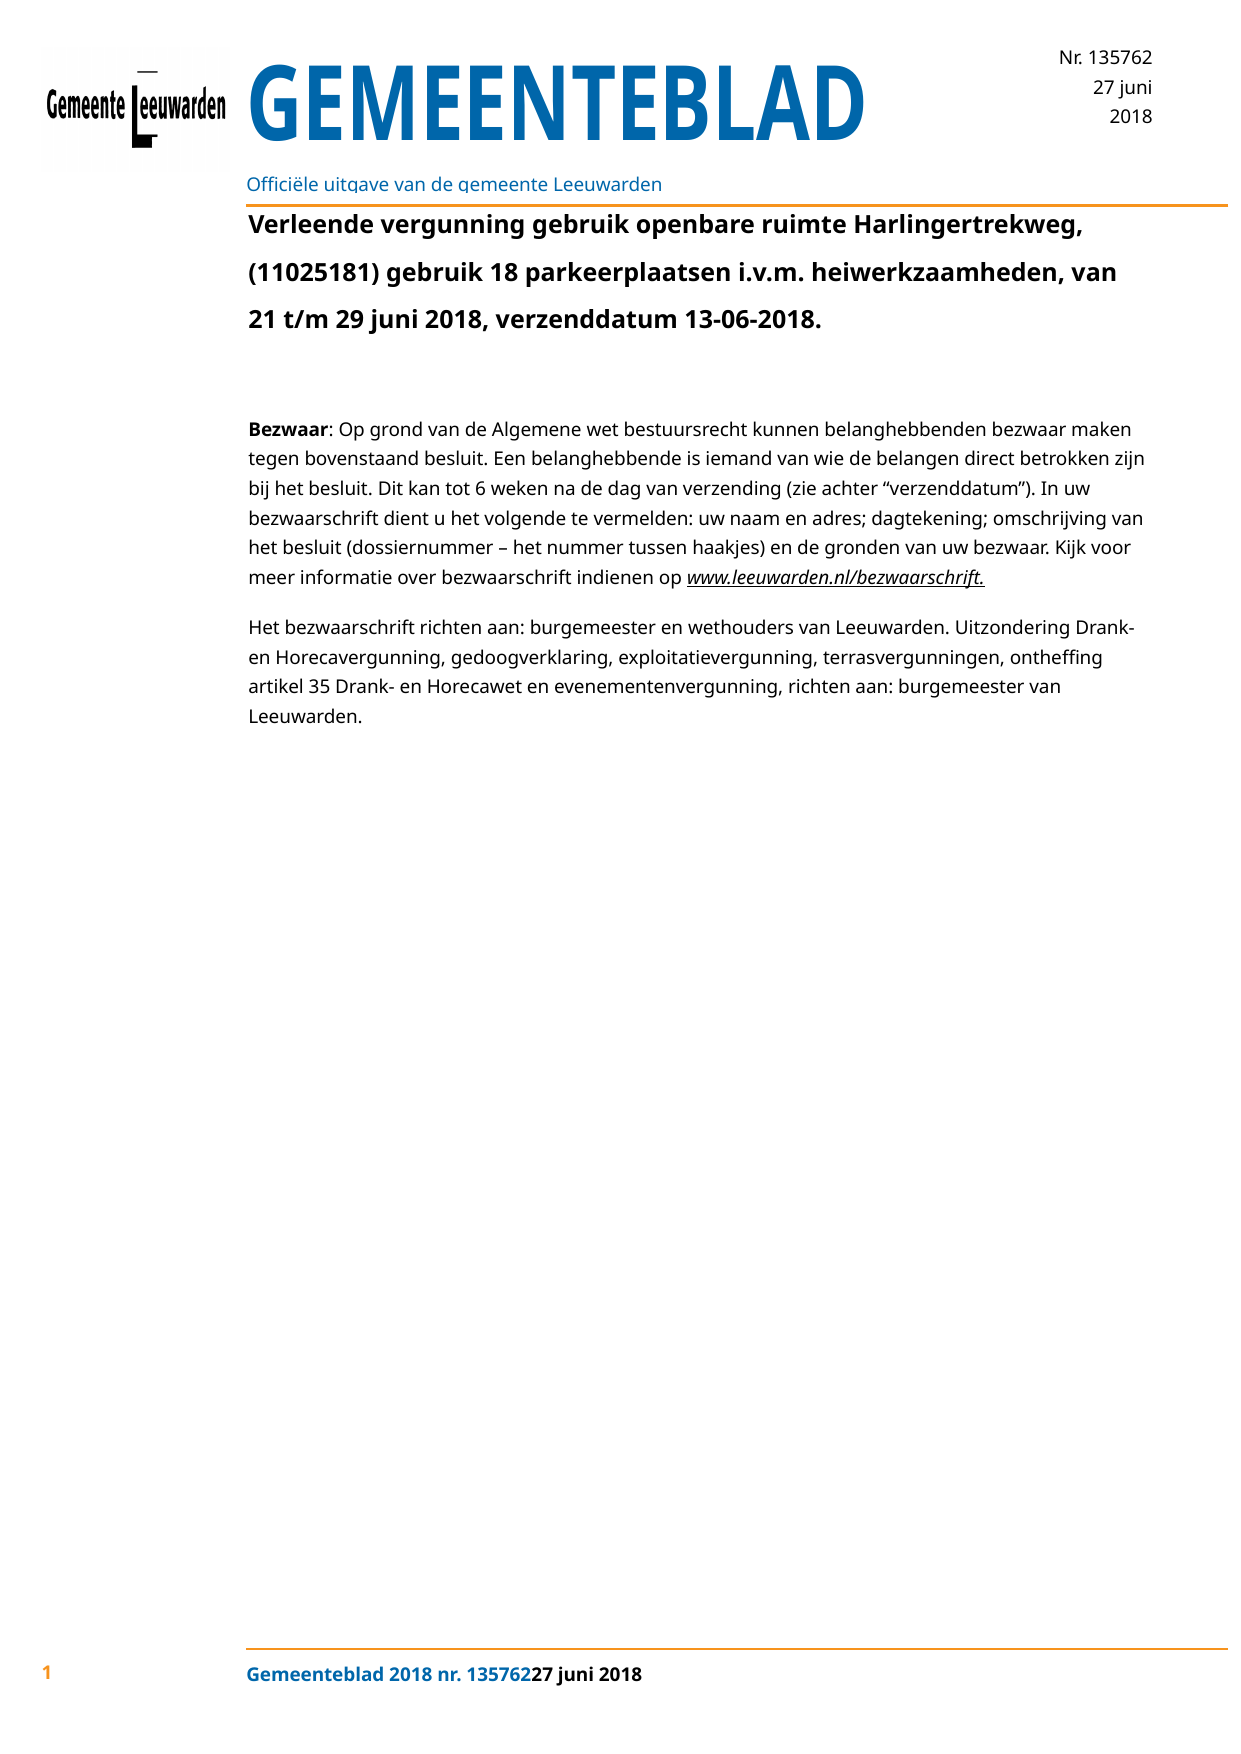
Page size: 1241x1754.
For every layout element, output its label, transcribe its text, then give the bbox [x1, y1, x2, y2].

text Het bezwaarschrift richten aan: burgemeester en wethouders van Leeuwarden. Uitzondering Drank- en Horecavergunning, gedoogverklaring, exploitatievergunning, terrasvergunningen, ontheffing artikel 35 Drank- en Horecawet en evenementenvergunning, richten aan: burgemeester van Leeuwarden. [248, 614, 1152, 729]
picture [41, 47, 231, 172]
text Bezwaar: Op grond van de Algemene wet bestuursrecht kunnen belanghebbenden bezwaar maken tegen bovenstaand besluit. Een belanghebbende is iemand van wie de belangen direct betrokken zijn bij het besluit. Dit kan tot 6 weken na de dag van verzending (zie achter “verzenddatum”). In uw bezwaarschrift dient u het volgende te vermelden: uw naam en adres; dagtekening; omschrijving van het besluit (dossiernummer – het nummer tussen haakjes) en de gronden van uw bezwaar. Kijk voor meer informatie over bezwaarschrift indienen op www.leeuwarden.nl/bezwaarschrift. [248, 416, 1152, 589]
text Verleende vergunning gebruik openbare ruimte Harlingertrekweg, (11025181) gebruik 18 parkeerplaatsen i.v.m. heiwerkzaamheden, van 21 t/m 29 juni 2018, verzenddatum 13-06-2018. [248, 207, 1152, 336]
